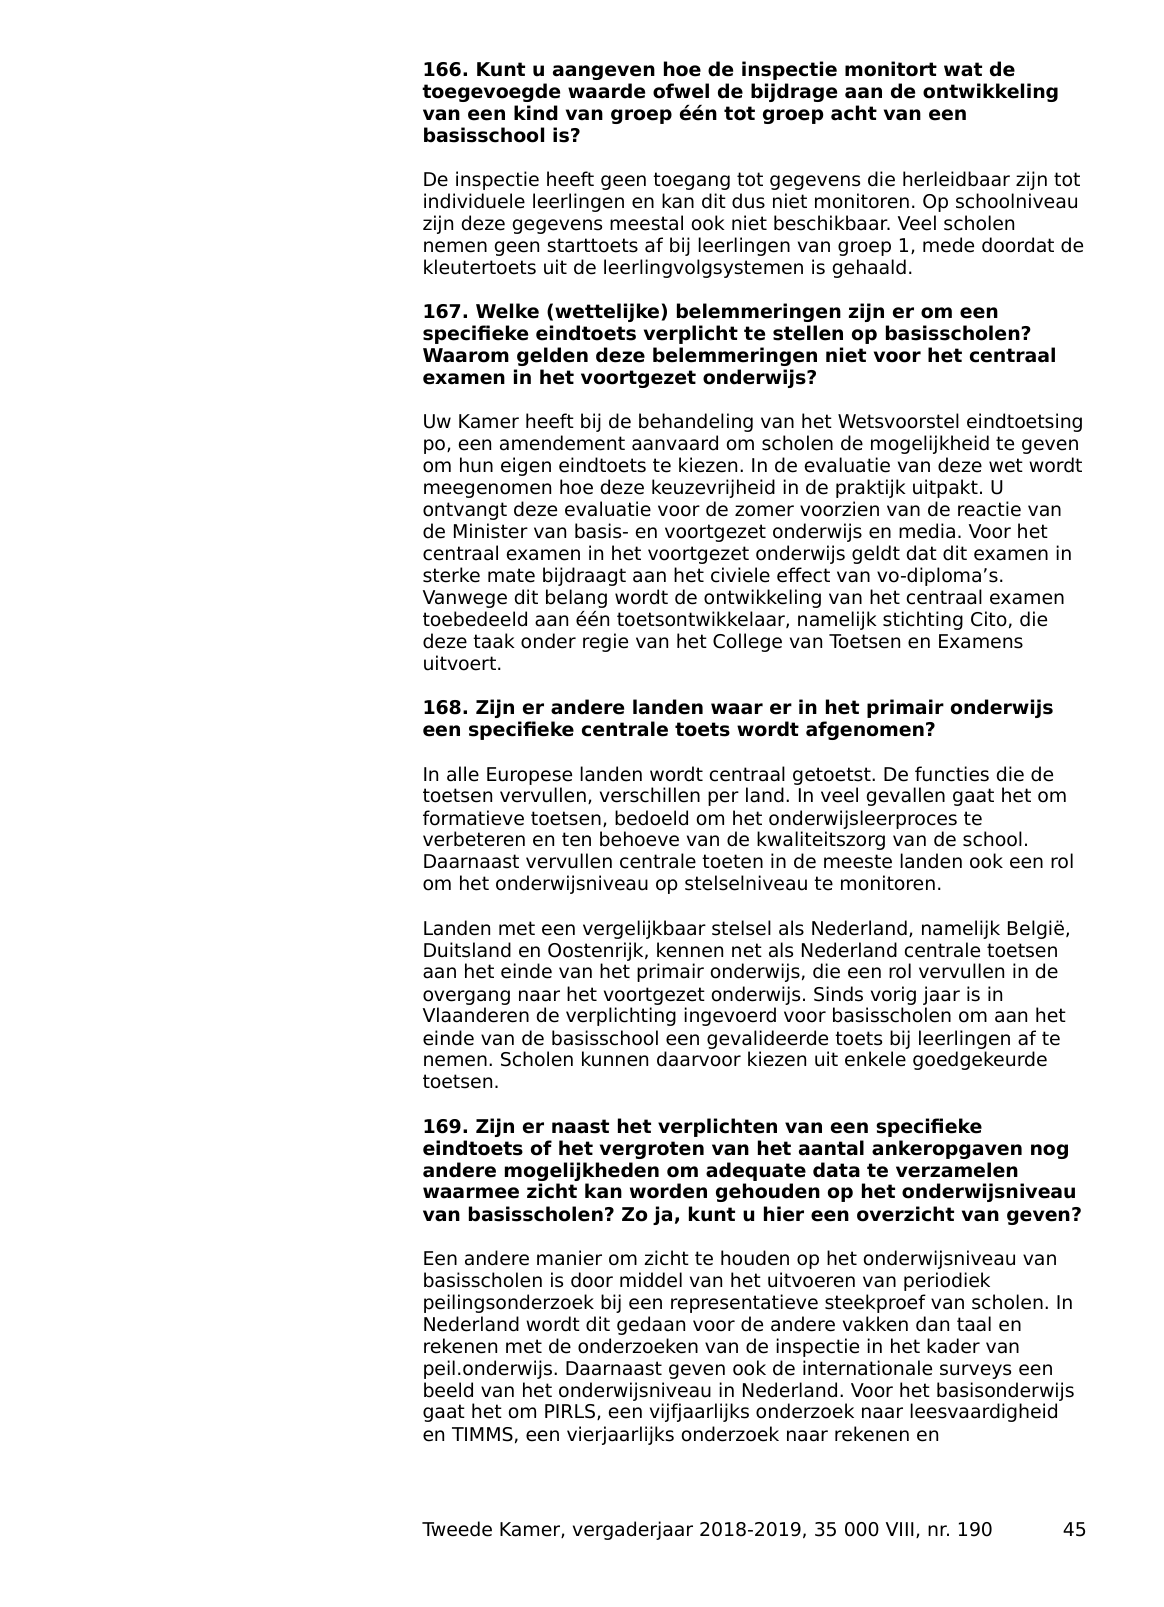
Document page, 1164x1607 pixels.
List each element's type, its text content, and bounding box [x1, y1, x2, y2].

subtitle 169. Zijn er naast het verplichten van een specifieke eindtoets of het vergroten van het aantal ankeropgaven nog andere mogelijkheden om adequate data te verzamelen waarmee zicht kan worden gehouden op het onderwijsniveau van basisscholen? Zo ja, kunt u hier een overzicht van geven? [422, 1116, 1087, 1225]
subtitle 166. Kunt u aangeven hoe de inspectie monitort wat de toegevoegde waarde ofwel de bijdrage aan de ontwikkeling van een kind van groep één tot groep acht van een basisschool is? [422, 59, 1087, 147]
text Landen met een vergelijkbaar stelsel als Nederland, namelijk België, Duitsland en Oostenrijk, kennen net als Nederland centrale toetsen aan het einde van het primair onderwijs, die een rol vervullen in de overgang naar het voortgezet onderwijs. Sinds vorig jaar is in Vlaanderen de verplichting ingevoerd voor basisscholen om aan het einde van de basisschool een gevalideerde toets bij leerlingen af te nemen. Scholen kunnen daarvoor kiezen uit enkele goedgekeurde toetsen. [422, 917, 1087, 1093]
text Een andere manier om zicht te houden op het onderwijsniveau van basisscholen is door middel van het uitvoeren van periodiek peilingsonderzoek bij een representatieve steekproef van scholen. In Nederland wordt dit gedaan voor de andere vakken dan taal en rekenen met de onderzoeken van de inspectie in het kader van peil.onderwijs. Daarnaast geven ook de internationale surveys een beeld van het onderwijsniveau in Nederland. Voor het basisonderwijs gaat het om PIRLS, een vijfjaarlijks onderzoek naar leesvaardigheid en TIMMS, een vierjaarlijks onderzoek naar rekenen en [422, 1248, 1087, 1445]
subtitle 168. Zijn er andere landen waar er in het primair onderwijs een specifieke centrale toets wordt afgenomen? [422, 697, 1087, 741]
text De inspectie heeft geen toegang tot gegevens die herleidbaar zijn tot individuele leerlingen en kan dit dus niet monitoren. Op schoolniveau zijn deze gegevens meestal ook niet beschikbaar. Veel scholen nemen geen starttoets af bij leerlingen van groep 1, mede doordat de kleutertoets uit de leerlingvolgsystemen is gehaald. [422, 169, 1087, 279]
text Uw Kamer heeft bij de behandeling van het Wetsvoorstel eindtoetsing po, een amendement aanvaard om scholen de mogelijkheid te geven om hun eigen eindtoets te kiezen. In de evaluatie van deze wet wordt meegenomen hoe deze keuzevrijheid in de praktijk uitpakt. U ontvangt deze evaluatie voor de zomer voorzien van de reactie van de Minister van basis- en voortgezet onderwijs en media. Voor het centraal examen in het voortgezet onderwijs geldt dat dit examen in sterke mate bijdraagt aan het civiele effect van vo-diploma’s. Vanwege dit belang wordt de ontwikkeling van het centraal examen toebedeeld aan één toetsontwikkelaar, namelijk stichting Cito, die deze taak onder regie van het College van Toetsen en Examens uitvoert. [422, 411, 1087, 675]
text In alle Europese landen wordt centraal getoetst. De functies die de toetsen vervullen, verschillen per land. In veel gevallen gaat het om formatieve toetsen, bedoeld om het onderwijsleerproces te verbeteren en ten behoeve van de kwaliteitszorg van de school. Daarnaast vervullen centrale toeten in de meeste landen ook een rol om het onderwijsniveau op stelselniveau te monitoren. [422, 763, 1087, 895]
subtitle 167. Welke (wettelijke) belemmeringen zijn er om een specifieke eindtoets verplicht te stellen op basisscholen? Waarom gelden deze belemmeringen niet voor het centraal examen in het voortgezet onderwijs? [422, 301, 1087, 389]
